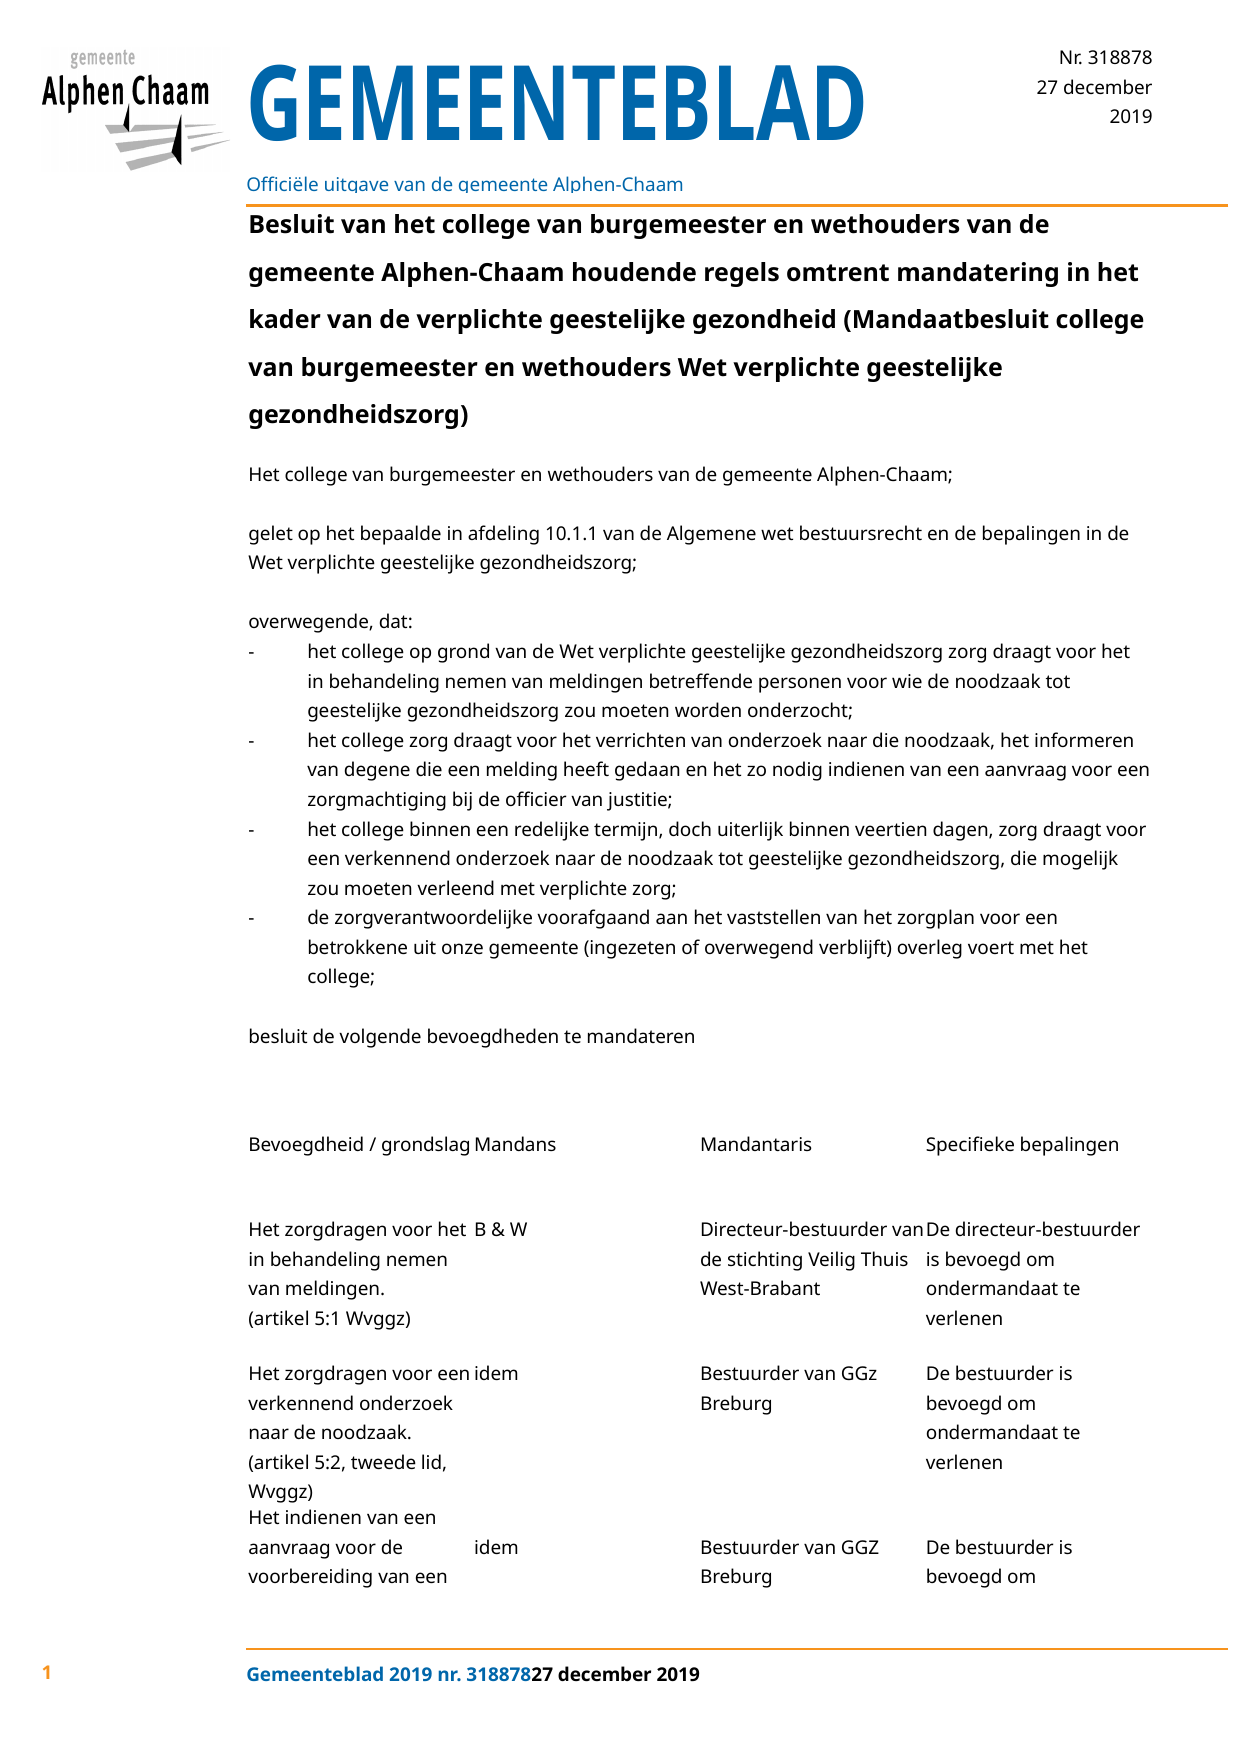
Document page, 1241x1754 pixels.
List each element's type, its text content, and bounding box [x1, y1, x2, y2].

table_cell Het zorgdragen voor een verkennend onderzoek naar de noodzaak. (artikel 5:2, tweede lid, Wvggz) [248, 1331, 474, 1504]
text overwegende, dat: [248, 609, 1152, 634]
table_cell Directeur-bestuurder van de stichting Veilig Thuis West-Brabant [700, 1187, 926, 1331]
table_cell Bestuurder van GGz Breburg [700, 1331, 926, 1504]
table_cell idem [474, 1504, 700, 1589]
text gelet op het bepaalde in afdeling 10.1.1 van de Algemene wet bestuursrecht en de bepalingen in de Wet verplichte geestelijke gezondheidszorg; [248, 520, 1152, 575]
picture [41, 47, 231, 172]
table_cell B & W [474, 1187, 700, 1331]
table_cell Het indienen van een aanvraag voor de voorbereiding van een [248, 1504, 474, 1589]
text Besluit van het college van burgemeester en wethouders van de gemeente Alphen-Chaam houdende regels omtrent mandatering in het kader van de verplichte geestelijke gezondheid (Mandaatbesluit college van burgemeester en wethouders Wet verplichte geestelijke gezondheidszorg) [248, 207, 1152, 431]
text besluit de volgende bevoegdheden te mandateren [248, 1023, 1152, 1048]
list het college binnen een redelijke termijn, doch uiterlijk binnen veertien dagen, zorg draagt voor een verkennend onderzoek naar de noodzaak tot geestelijke gezondheidszorg, die mogelijk zou moeten verleend met verplichte zorg; [248, 816, 1152, 901]
table_cell Het zorgdragen voor het in behandeling nemen van meldingen. (artikel 5:1 Wvggz) [248, 1187, 474, 1331]
table_header Specifieke bepalingen [926, 1102, 1152, 1187]
table_cell De directeur-bestuurder is bevoegd om ondermandaat te verlenen [926, 1187, 1152, 1331]
table_cell De bestuurder is bevoegd om ondermandaat te verlenen [926, 1331, 1152, 1504]
text Het college van burgemeester en wethouders van de gemeente Alphen-Chaam; [248, 461, 1152, 486]
table_header Mandantaris [700, 1102, 926, 1187]
list het college op grond van de Wet verplichte geestelijke gezondheidszorg zorg draagt voor het in behandeling nemen van meldingen betreffende personen voor wie de noodzaak tot geestelijke gezondheidszorg zou moeten worden onderzocht; [248, 638, 1152, 723]
list de zorgverantwoordelijke voorafgaand aan het vaststellen van het zorgplan voor een betrokkene uit onze gemeente (ingezeten of overwegend verblijft) overleg voert met het college; [248, 904, 1152, 989]
table_header Mandans [474, 1102, 700, 1187]
table_cell idem [474, 1331, 700, 1504]
table_cell Bestuurder van GGZ Breburg [700, 1504, 926, 1589]
table_header Bevoegdheid / grondslag [248, 1102, 474, 1187]
list het college zorg draagt voor het verrichten van onderzoek naar die noodzaak, het informeren van degene die een melding heeft gedaan en het zo nodig indienen van een aanvraag voor een zorgmachtiging bij de officier van justitie; [248, 727, 1152, 812]
table_cell De bestuurder is bevoegd om [926, 1504, 1152, 1589]
